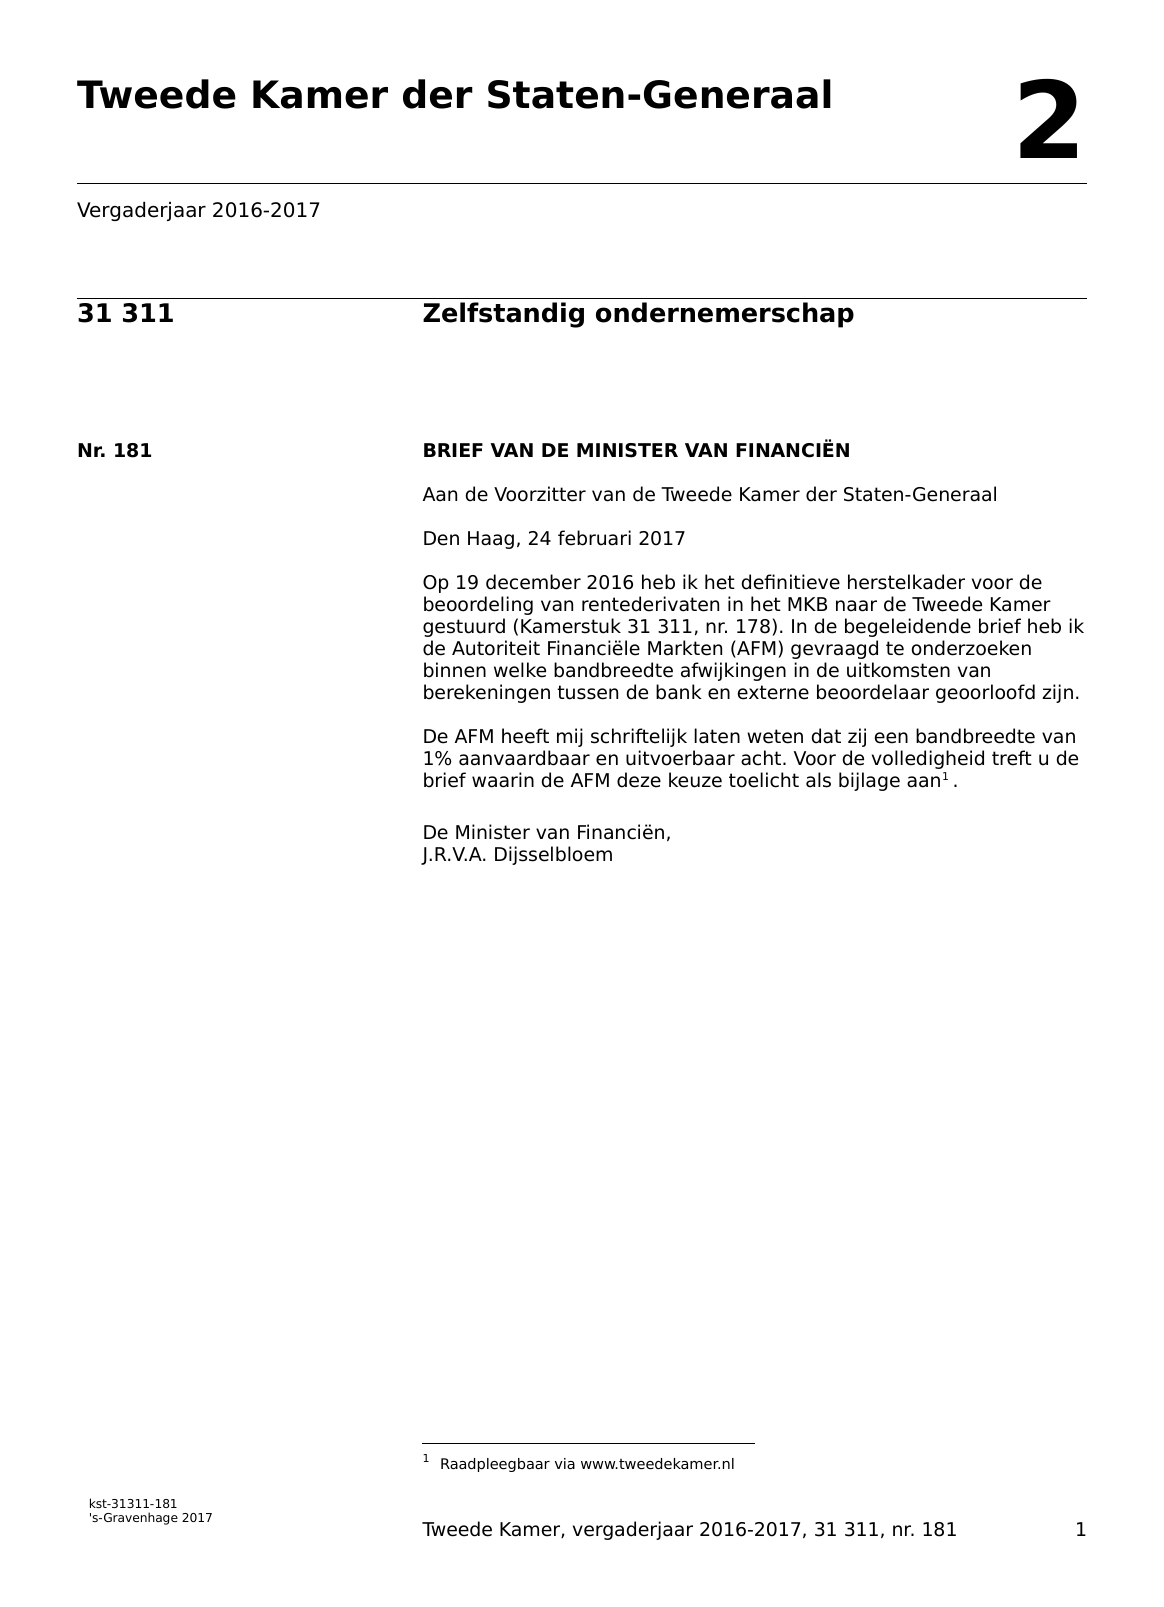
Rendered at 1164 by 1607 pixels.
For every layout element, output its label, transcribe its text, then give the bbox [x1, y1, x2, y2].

table_cell Vergaderjaar 2016-2017 [77, 184, 1087, 298]
subtitle 31 311 Zelfstandig ondernemerschap [77, 299, 1087, 329]
table_header 2 [886, 59, 1087, 183]
table_header Tweede Kamer der Staten-Generaal [77, 59, 886, 183]
text De Minister van Financiën, J.R.V.A. Dijsselbloem [422, 822, 1087, 866]
text Den Haag, 24 februari 2017 [422, 528, 1087, 550]
text Aan de Voorzitter van de Tweede Kamer der Staten-Generaal [422, 484, 1087, 506]
subtitle Nr. 181 BRIEF VAN DE MINISTER VAN FINANCIËN [77, 440, 1087, 462]
text 's-Gravenhage 2017 [88, 1511, 323, 1525]
text Raadpleegbaar via www.tweedekamer.nl [422, 1452, 1087, 1474]
text De AFM heeft mij schriftelijk laten weten dat zij een bandbreedte van 1% aanvaardbaar en uitvoerbaar acht. Voor de volledigheid treft u de brief waarin de AFM deze keuze toelicht als bijlage aan. [422, 726, 1087, 792]
text Op 19 december 2016 heb ik het definitieve herstelkader voor de beoordeling van rentederivaten in het MKB naar de Tweede Kamer gestuurd (Kamerstuk 31 311, nr. 178). In de begeleidende brief heb ik de Autoriteit Financiële Markten (AFM) gevraagd te onderzoeken binnen welke bandbreedte afwijkingen in de uitkomsten van berekeningen tussen de bank en externe beoordelaar geoorloofd zijn. [422, 572, 1087, 704]
text kst-31311-181 [88, 1497, 323, 1511]
